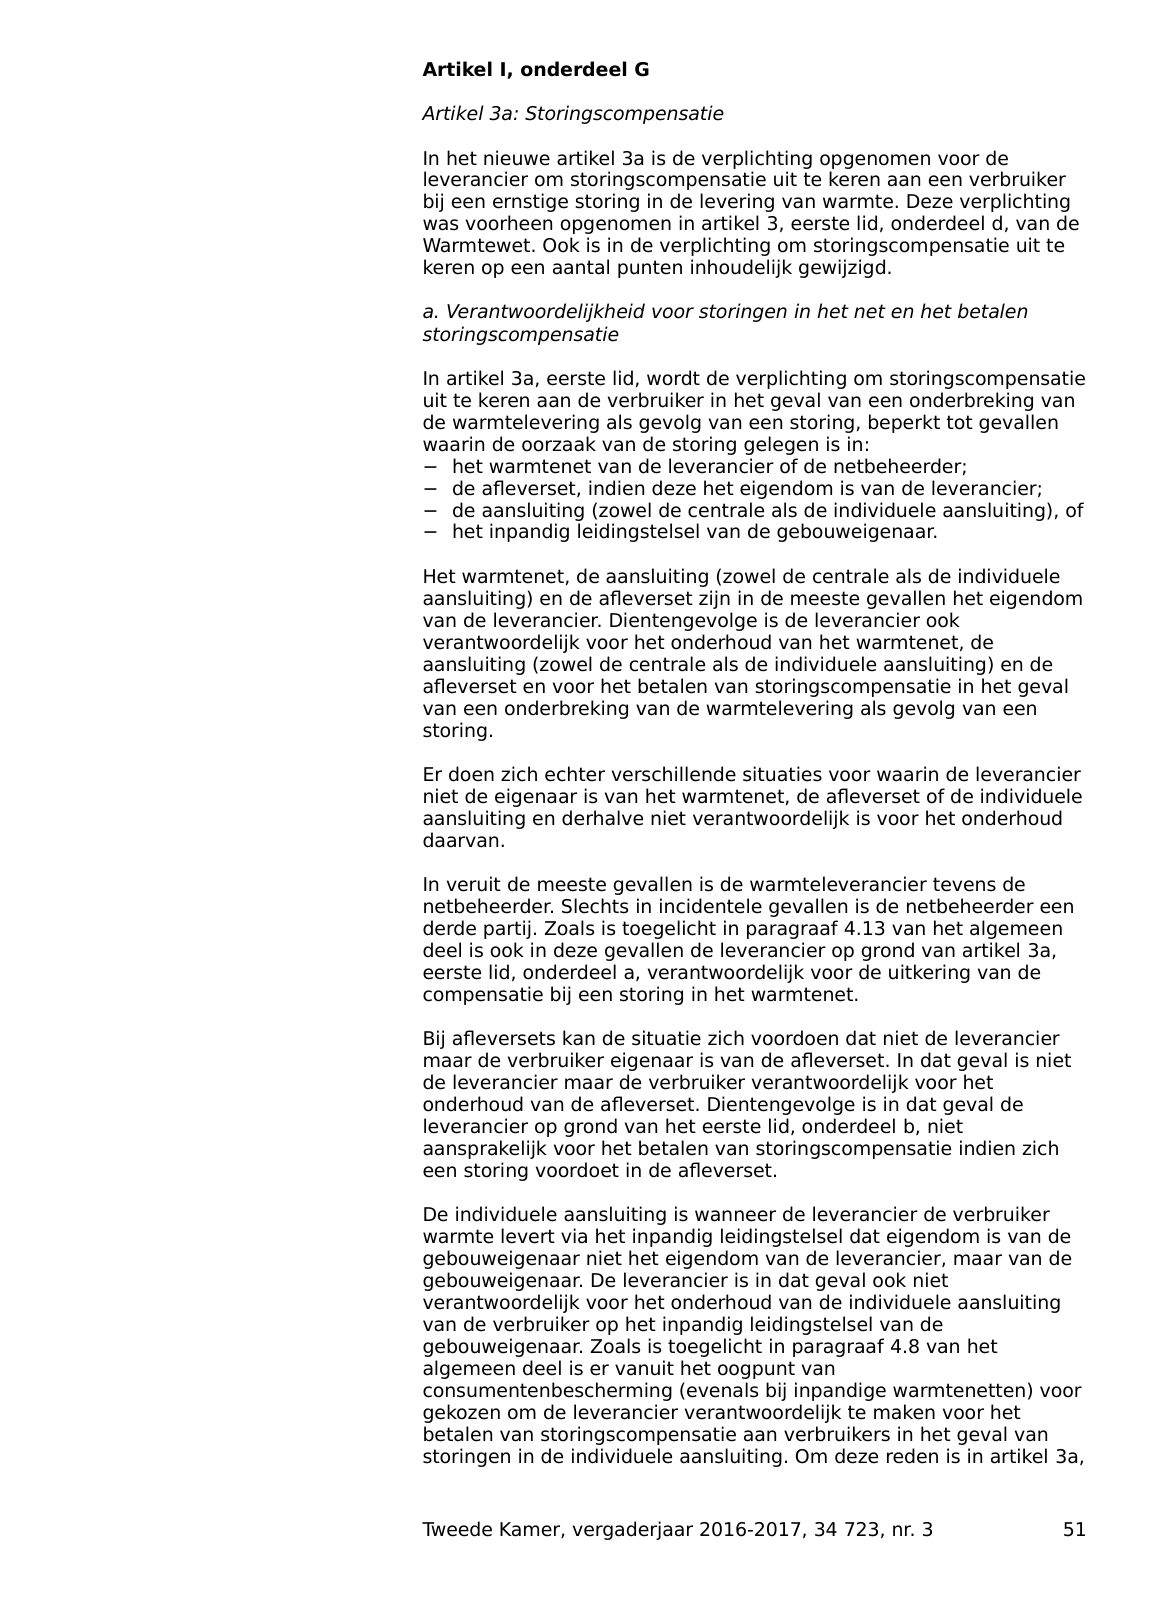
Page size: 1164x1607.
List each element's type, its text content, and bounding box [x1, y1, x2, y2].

text In het nieuwe artikel 3a is de verplichting opgenomen voor de leverancier om storingscompensatie uit te keren aan een verbruiker bij een ernstige storing in de levering van warmte. Deze verplichting was voorheen opgenomen in artikel 3, eerste lid, onderdeel d, van de Warmtewet. Ook is in de verplichting om storingscompensatie uit te keren op een aantal punten inhoudelijk gewijzigd. [422, 147, 1087, 279]
text − het inpandig leidingstelsel van de gebouweigenaar. [422, 521, 1087, 543]
text − de aansluiting (zowel de centrale als de individuele aansluiting), of [422, 499, 1087, 521]
text In veruit de meeste gevallen is de warmteleverancier tevens de netbeheerder. Slechts in incidentele gevallen is de netbeheerder een derde partij. Zoals is toegelicht in paragraaf 4.13 van het algemeen deel is ook in deze gevallen de leverancier op grond van artikel 3a, eerste lid, onderdeel a, verantwoordelijk voor de uitkering van de compensatie bij een storing in het warmtenet. [422, 874, 1087, 1006]
text − het warmtenet van de leverancier of de netbeheerder; [422, 456, 1087, 477]
text − de afleverset, indien deze het eigendom is van de leverancier; [422, 477, 1087, 499]
subtitle Artikel I, onderdeel G [422, 59, 1087, 81]
subtitle Artikel 3a: Storingscompensatie [422, 103, 1087, 125]
subtitle a. Verantwoordelijkheid voor storingen in het net en het betalen storingscompensatie [422, 301, 1087, 345]
text De individuele aansluiting is wanneer de leverancier de verbruiker warmte levert via het inpandig leidingstelsel dat eigendom is van de gebouweigenaar niet het eigendom van de leverancier, maar van de gebouweigenaar. De leverancier is in dat geval ook niet verantwoordelijk voor het onderhoud van de individuele aansluiting van de verbruiker op het inpandig leidingstelsel van de gebouweigenaar. Zoals is toegelicht in paragraaf 4.8 van het algemeen deel is er vanuit het oogpunt van consumentenbescherming (evenals bij inpandige warmtenetten) voor gekozen om de leverancier verantwoordelijk te maken voor het betalen van storingscompensatie aan verbruikers in het geval van storingen in de individuele aansluiting. Om deze reden is in artikel 3a, [422, 1204, 1087, 1468]
text Het warmtenet, de aansluiting (zowel de centrale als de individuele aansluiting) en de afleverset zijn in de meeste gevallen het eigendom van de leverancier. Dientengevolge is de leverancier ook verantwoordelijk voor het onderhoud van het warmtenet, de aansluiting (zowel de centrale als de individuele aansluiting) en de afleverset en voor het betalen van storingscompensatie in het geval van een onderbreking van de warmtelevering als gevolg van een storing. [422, 566, 1087, 741]
text In artikel 3a, eerste lid, wordt de verplichting om storingscompensatie uit te keren aan de verbruiker in het geval van een onderbreking van de warmtelevering als gevolg van een storing, beperkt tot gevallen waarin de oorzaak van de storing gelegen is in: [422, 368, 1087, 456]
text Bij afleversets kan de situatie zich voordoen dat niet de leverancier maar de verbruiker eigenaar is van de afleverset. In dat geval is niet de leverancier maar de verbruiker verantwoordelijk voor het onderhoud van de afleverset. Dientengevolge is in dat geval de leverancier op grond van het eerste lid, onderdeel b, niet aansprakelijk voor het betalen van storingscompensatie indien zich een storing voordoet in de afleverset. [422, 1028, 1087, 1182]
text Er doen zich echter verschillende situaties voor waarin de leverancier niet de eigenaar is van het warmtenet, de afleverset of de individuele aansluiting en derhalve niet verantwoordelijk is voor het onderhoud daarvan. [422, 764, 1087, 852]
